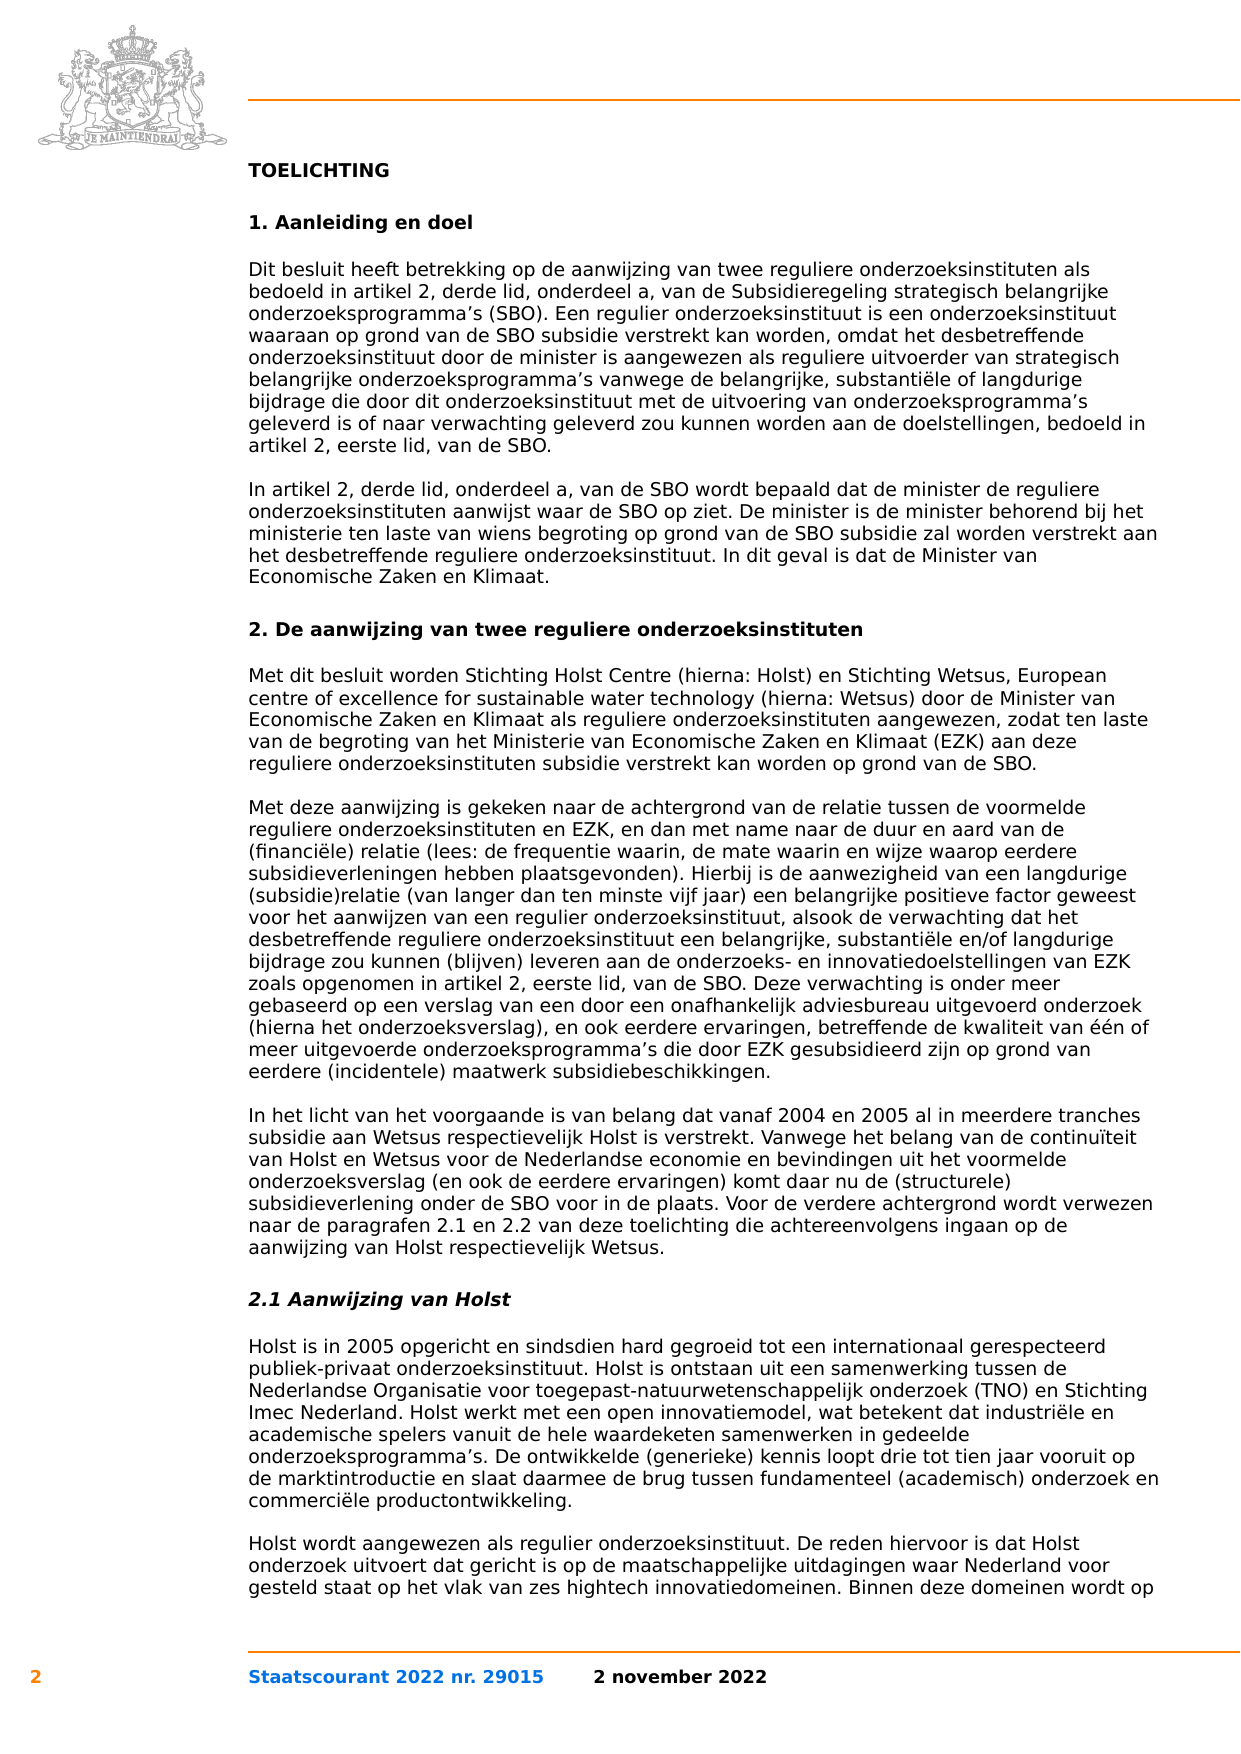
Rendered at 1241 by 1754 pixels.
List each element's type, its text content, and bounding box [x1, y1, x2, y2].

subtitle 2. De aanwijzing van twee reguliere onderzoeksinstituten [248, 618, 1163, 640]
text Holst wordt aangewezen als regulier onderzoeksinstituut. De reden hiervoor is dat Holst onderzoek uitvoert dat gericht is op de maatschappelijke uitdagingen waar Nederland voor gesteld staat op het vlak van zes hightech innovatiedomeinen. Binnen deze domeinen wordt op [248, 1533, 1163, 1599]
text In artikel 2, derde lid, onderdeel a, van de SBO wordt bepaald dat de minister de reguliere onderzoeksinstituten aanwijst waar de SBO op ziet. De minister is de minister behorend bij het ministerie ten laste van wiens begroting op grond van de SBO subsidie zal worden verstrekt aan het desbetreffende reguliere onderzoeksinstituut. In dit geval is dat de Minister van Economische Zaken en Klimaat. [248, 478, 1163, 588]
subtitle 1. Aanleiding en doel [248, 212, 1163, 234]
subtitle TOELICHTING [248, 160, 1163, 182]
text Met deze aanwijzing is gekeken naar de achtergrond van de relatie tussen de voormelde reguliere onderzoeksinstituten en EZK, en dan met name naar de duur en aard van de (financiële) relatie (lees: de frequentie waarin, de mate waarin en wijze waarop eerdere subsidieverleningen hebben plaatsgevonden). Hierbij is de aanwezigheid van een langdurige (subsidie)relatie (van langer dan ten minste vijf jaar) een belangrijke positieve factor geweest voor het aanwijzen van een regulier onderzoeksinstituut, alsook de verwachting dat het desbetreffende reguliere onderzoeksinstituut een belangrijke, substantiële en/of langdurige bijdrage zou kunnen (blijven) leveren aan de onderzoeks- en innovatiedoelstellingen van EZK zoals opgenomen in artikel 2, eerste lid, van de SBO. Deze verwachting is onder meer gebaseerd op een verslag van een door een onafhankelijk adviesbureau uitgevoerd onderzoek (hierna het onderzoeksverslag), en ook eerdere ervaringen, betreffende de kwaliteit van één of meer uitgevoerde onderzoeksprogramma’s die door EZK gesubsidieerd zijn op grond van eerdere (incidentele) maatwerk subsidiebeschikkingen. [248, 797, 1163, 1083]
picture [38, 25, 227, 150]
subtitle 2.1 Aanwijzing van Holst [248, 1289, 1163, 1311]
text Met dit besluit worden Stichting Holst Centre (hierna: Holst) en Stichting Wetsus, European centre of excellence for sustainable water technology (hierna: Wetsus) door de Minister van Economische Zaken en Klimaat als reguliere onderzoeksinstituten aangewezen, zodat ten laste van de begroting van het Ministerie van Economische Zaken en Klimaat (EZK) aan deze reguliere onderzoeksinstituten subsidie verstrekt kan worden op grond van de SBO. [248, 665, 1163, 775]
text In het licht van het voorgaande is van belang dat vanaf 2004 en 2005 al in meerdere tranches subsidie aan Wetsus respectievelijk Holst is verstrekt. Vanwege het belang van de continuïteit van Holst en Wetsus voor de Nederlandse economie en bevindingen uit het voormelde onderzoeksverslag (en ook de eerdere ervaringen) komt daar nu de (structurele) subsidieverlening onder de SBO voor in de plaats. Voor de verdere achtergrond wordt verwezen naar de paragrafen 2.1 en 2.2 van deze toelichting die achtereenvolgens ingaan op de aanwijzing van Holst respectievelijk Wetsus. [248, 1105, 1163, 1259]
text Holst is in 2005 opgericht en sindsdien hard gegroeid tot een internationaal gerespecteerd publiek-privaat onderzoeksinstituut. Holst is ontstaan uit een samenwerking tussen de Nederlandse Organisatie voor toegepast-natuurwetenschappelijk onderzoek (TNO) en Stichting Imec Nederland. Holst werkt met een open innovatiemodel, wat betekent dat industriële en academische spelers vanuit de hele waardeketen samenwerken in gedeelde onderzoeksprogramma’s. De ontwikkelde (generieke) kennis loopt drie tot tien jaar vooruit op de marktintroductie en slaat daarmee de brug tussen fundamenteel (academisch) onderzoek en commerciële productontwikkeling. [248, 1336, 1163, 1511]
text Dit besluit heeft betrekking op de aanwijzing van twee reguliere onderzoeksinstituten als bedoeld in artikel 2, derde lid, onderdeel a, van de Subsidieregeling strategisch belangrijke onderzoeksprogramma’s (SBO). Een regulier onderzoeksinstituut is een onderzoeksinstituut waaraan op grond van de SBO subsidie verstrekt kan worden, omdat het desbetreffende onderzoeksinstituut door de minister is aangewezen als reguliere uitvoerder van strategisch belangrijke onderzoeksprogramma’s vanwege de belangrijke, substantiële of langdurige bijdrage die door dit onderzoeksinstituut met de uitvoering van onderzoeksprogramma’s geleverd is of naar verwachting geleverd zou kunnen worden aan de doelstellingen, bedoeld in artikel 2, eerste lid, van de SBO. [248, 259, 1163, 457]
